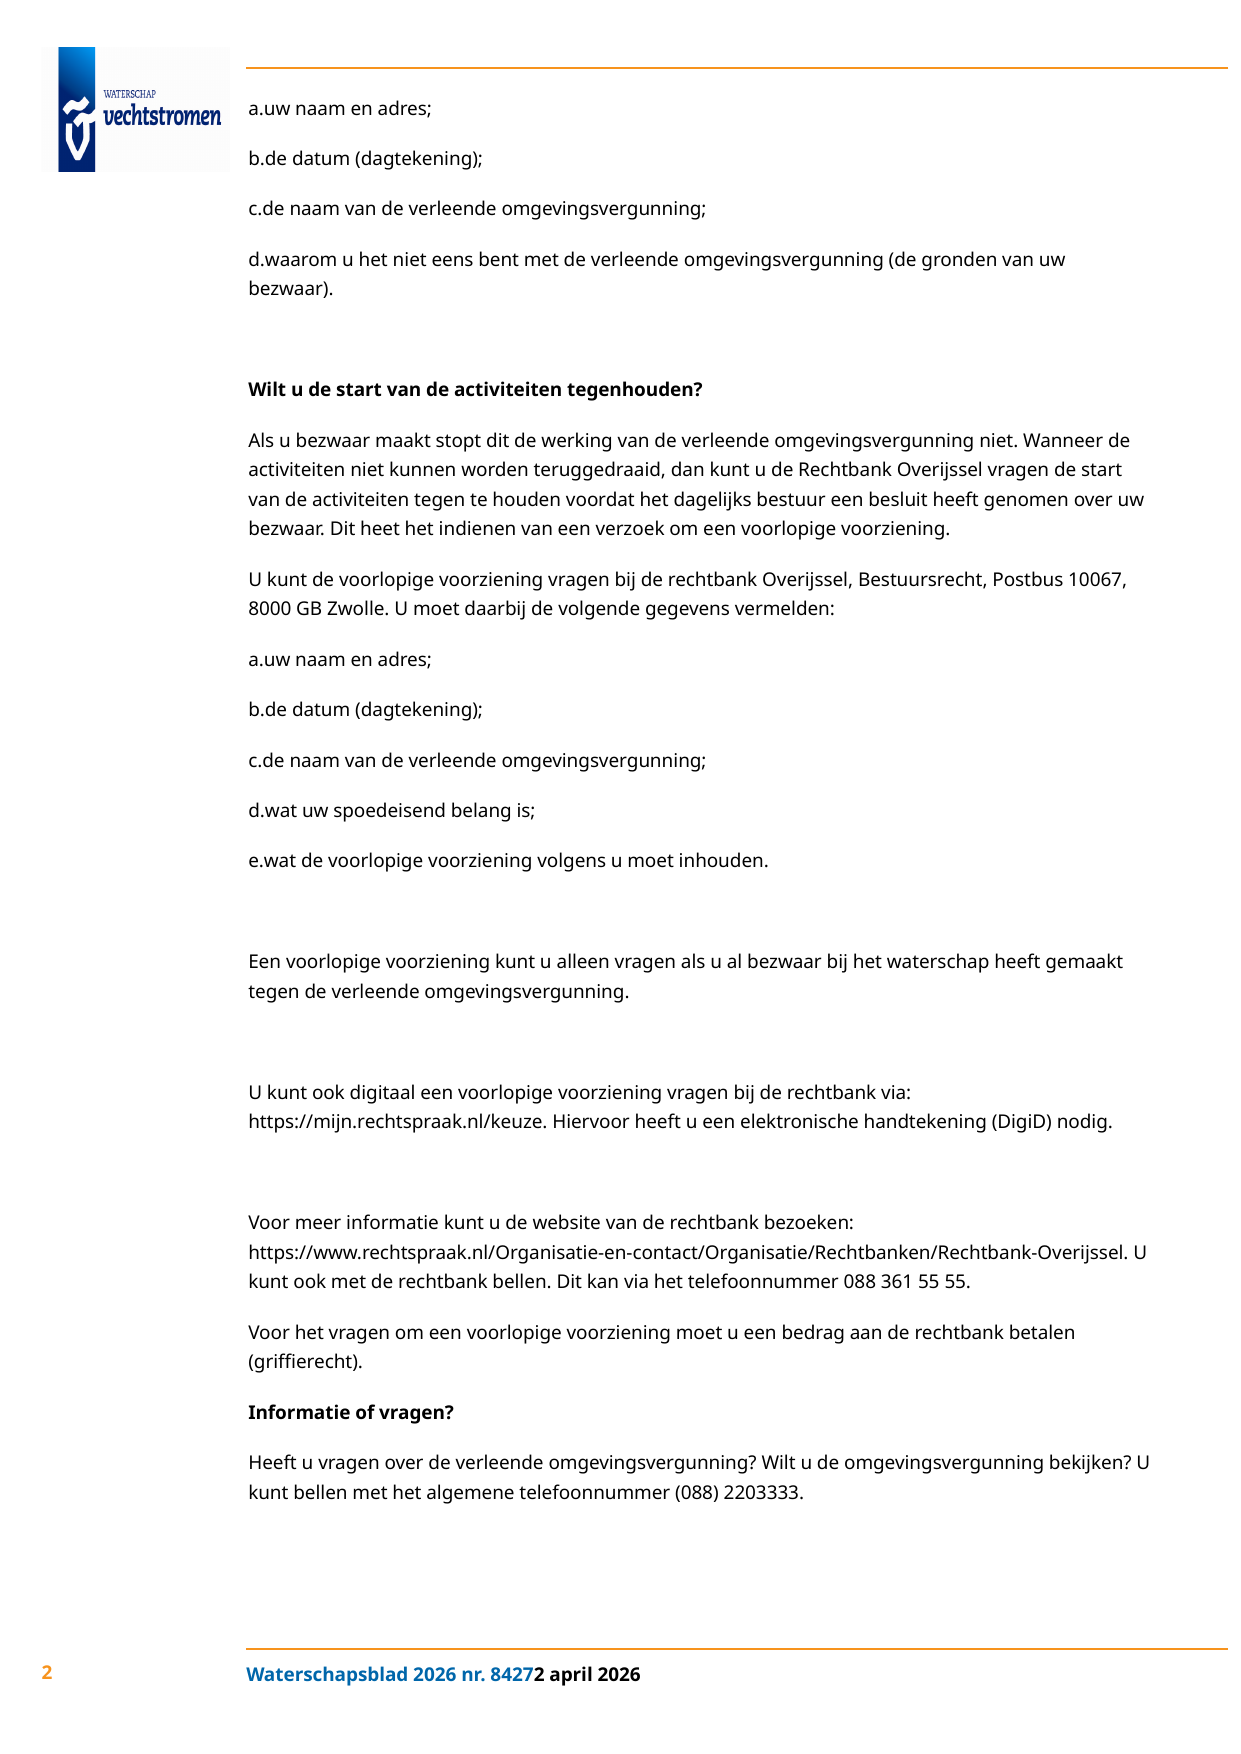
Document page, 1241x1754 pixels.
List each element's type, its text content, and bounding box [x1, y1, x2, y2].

text a.uw naam en adres; [248, 95, 1152, 121]
text d.waarom u het niet eens bent met de verleende omgevingsvergunning (de gronden van uw bezwaar). [248, 246, 1152, 301]
text Voor het vragen om een voorlopige voorziening moet u een bedrag aan de rechtbank betalen (griffierecht). [248, 1319, 1152, 1374]
text a.uw naam en adres; [248, 646, 1152, 672]
text U kunt ook digitaal een voorlopige voorziening vragen bij de rechtbank via: https://mijn.rechtspraak.nl/keuze. Hiervoor heeft u een elektronische handtekening (DigiD) nodig. [248, 1079, 1152, 1134]
text Heeft u vragen over de verleende omgevingsvergunning? Wilt u de omgevingsvergunning bekijken? U kunt bellen met het algemene telefoonnummer (088) 2203333. [248, 1449, 1152, 1505]
text Voor meer informatie kunt u de website van de rechtbank bezoeken: https://www.rechtspraak.nl/Organisatie-en-contact/Organisatie/Rechtbanken/Rechtbank-Overijssel. U kunt ook met de rechtbank bellen. Dit kan via het telefoonnummer 088 361 55 55. [248, 1209, 1152, 1294]
text b.de datum (dagtekening); [248, 145, 1152, 171]
text c.de naam van de verleende omgevingsvergunning; [248, 196, 1152, 221]
text Informatie of vragen? [248, 1399, 1152, 1425]
text c.de naam van de verleende omgevingsvergunning; [248, 747, 1152, 773]
text Als u bezwaar maakt stopt dit de werking van de verleende omgevingsvergunning niet. Wanneer de activiteiten niet kunnen worden teruggedraaid, dan kunt u de Rechtbank Overijssel vragen de start van de activiteiten tegen te houden voordat het dagelijks bestuur een besluit heeft genomen over uw bezwaar. Dit heet het indienen van een verzoek om een voorlopige voorziening. [248, 427, 1152, 541]
text Een voorlopige voorziening kunt u alleen vragen als u al bezwaar bij het waterschap heeft gemaakt tegen de verleende omgevingsvergunning. [248, 948, 1152, 1004]
text d.wat uw spoedeisend belang is; [248, 797, 1152, 823]
text U kunt de voorlopige voorziening vragen bij de rechtbank Overijssel, Bestuursrecht, Postbus 10067, 8000 GB Zwolle. U moet daarbij de volgende gegevens vermelden: [248, 566, 1152, 621]
picture [41, 47, 231, 172]
text b.de datum (dagtekening); [248, 696, 1152, 722]
text Wilt u de start van de activiteiten tegenhouden? [248, 376, 1152, 402]
text e.wat de voorlopige voorziening volgens u moet inhouden. [248, 848, 1152, 873]
